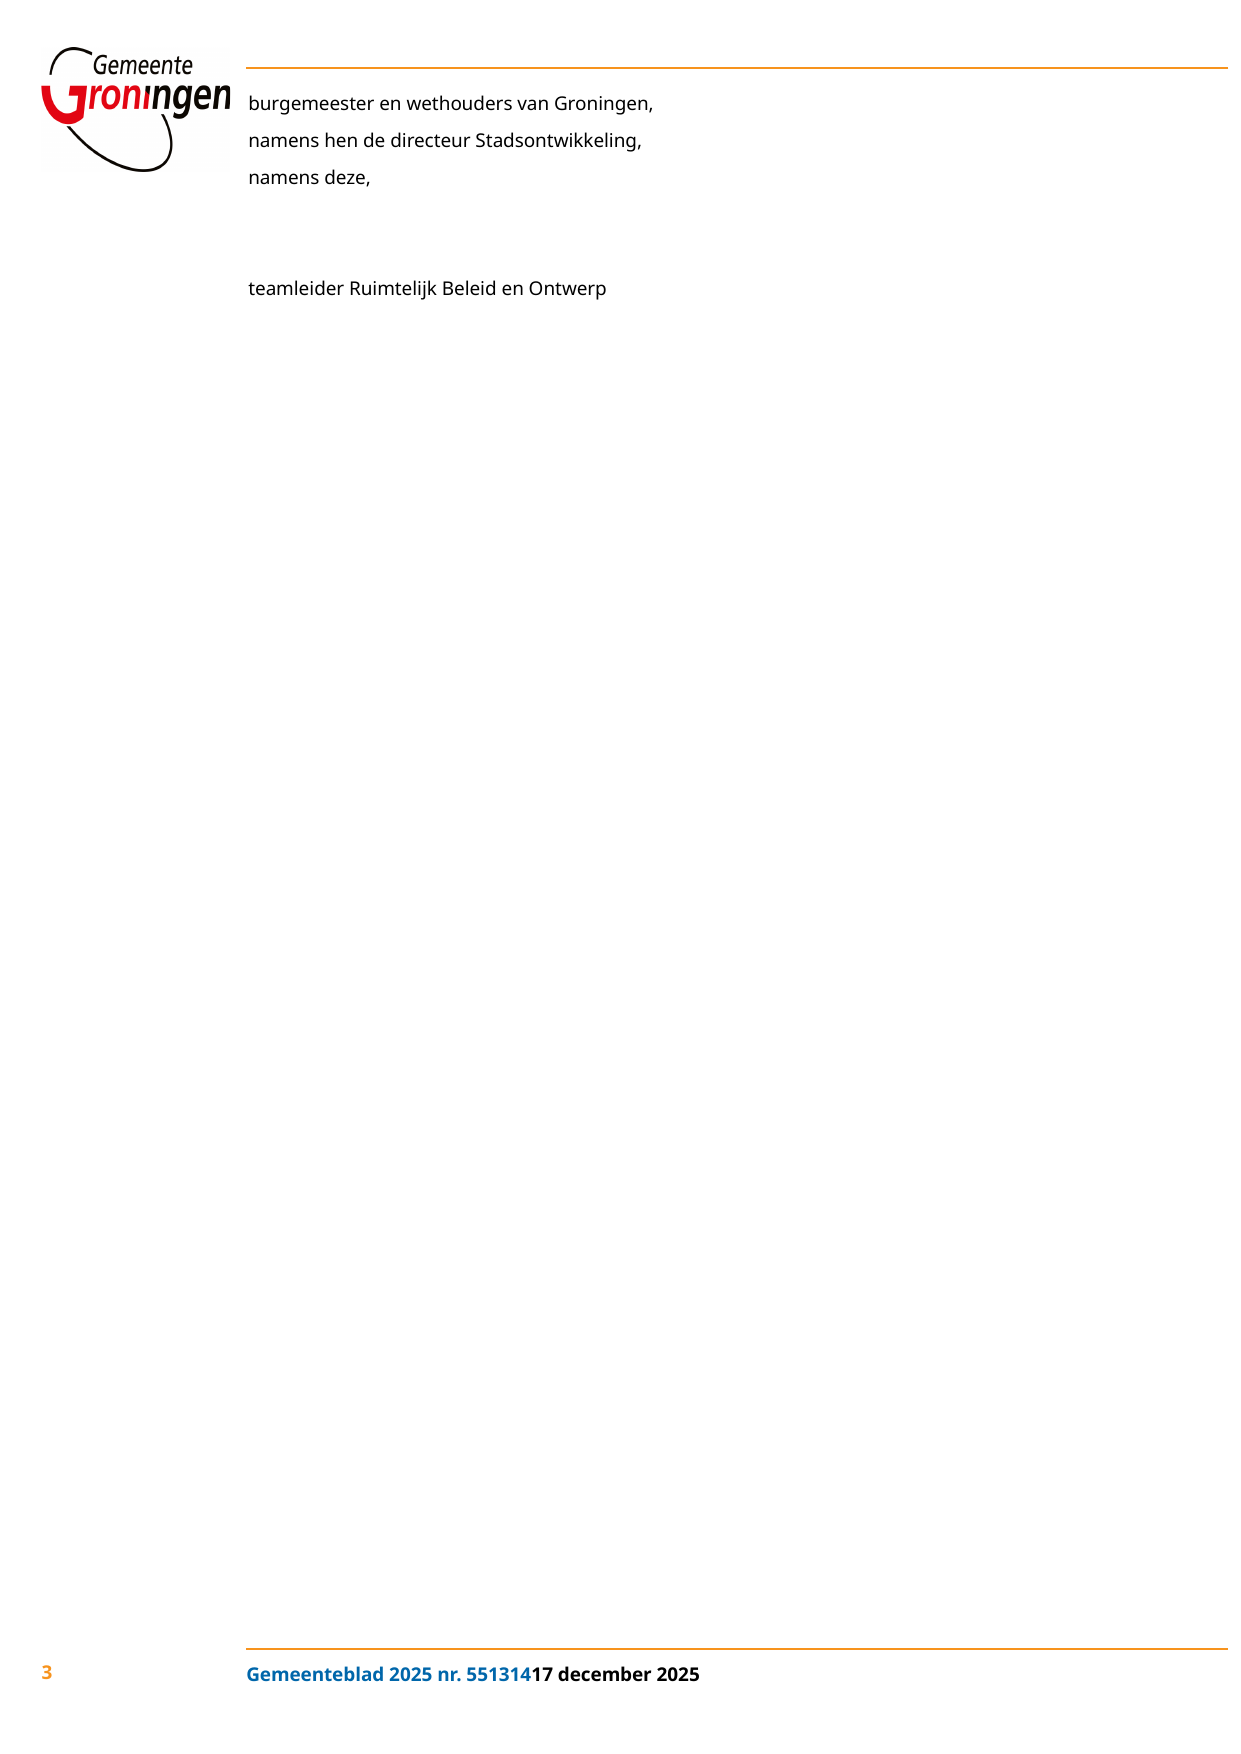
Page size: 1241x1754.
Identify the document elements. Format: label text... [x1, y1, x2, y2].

text burgemeester en wethouders van Groningen, [248, 95, 1152, 114]
picture [41, 47, 231, 172]
text teamleider Ruimtelijk Beleid en Ontwerp [248, 280, 1152, 299]
text namens hen de directeur Stadsontwikkeling, [248, 132, 1152, 151]
text namens deze, [248, 169, 1152, 188]
